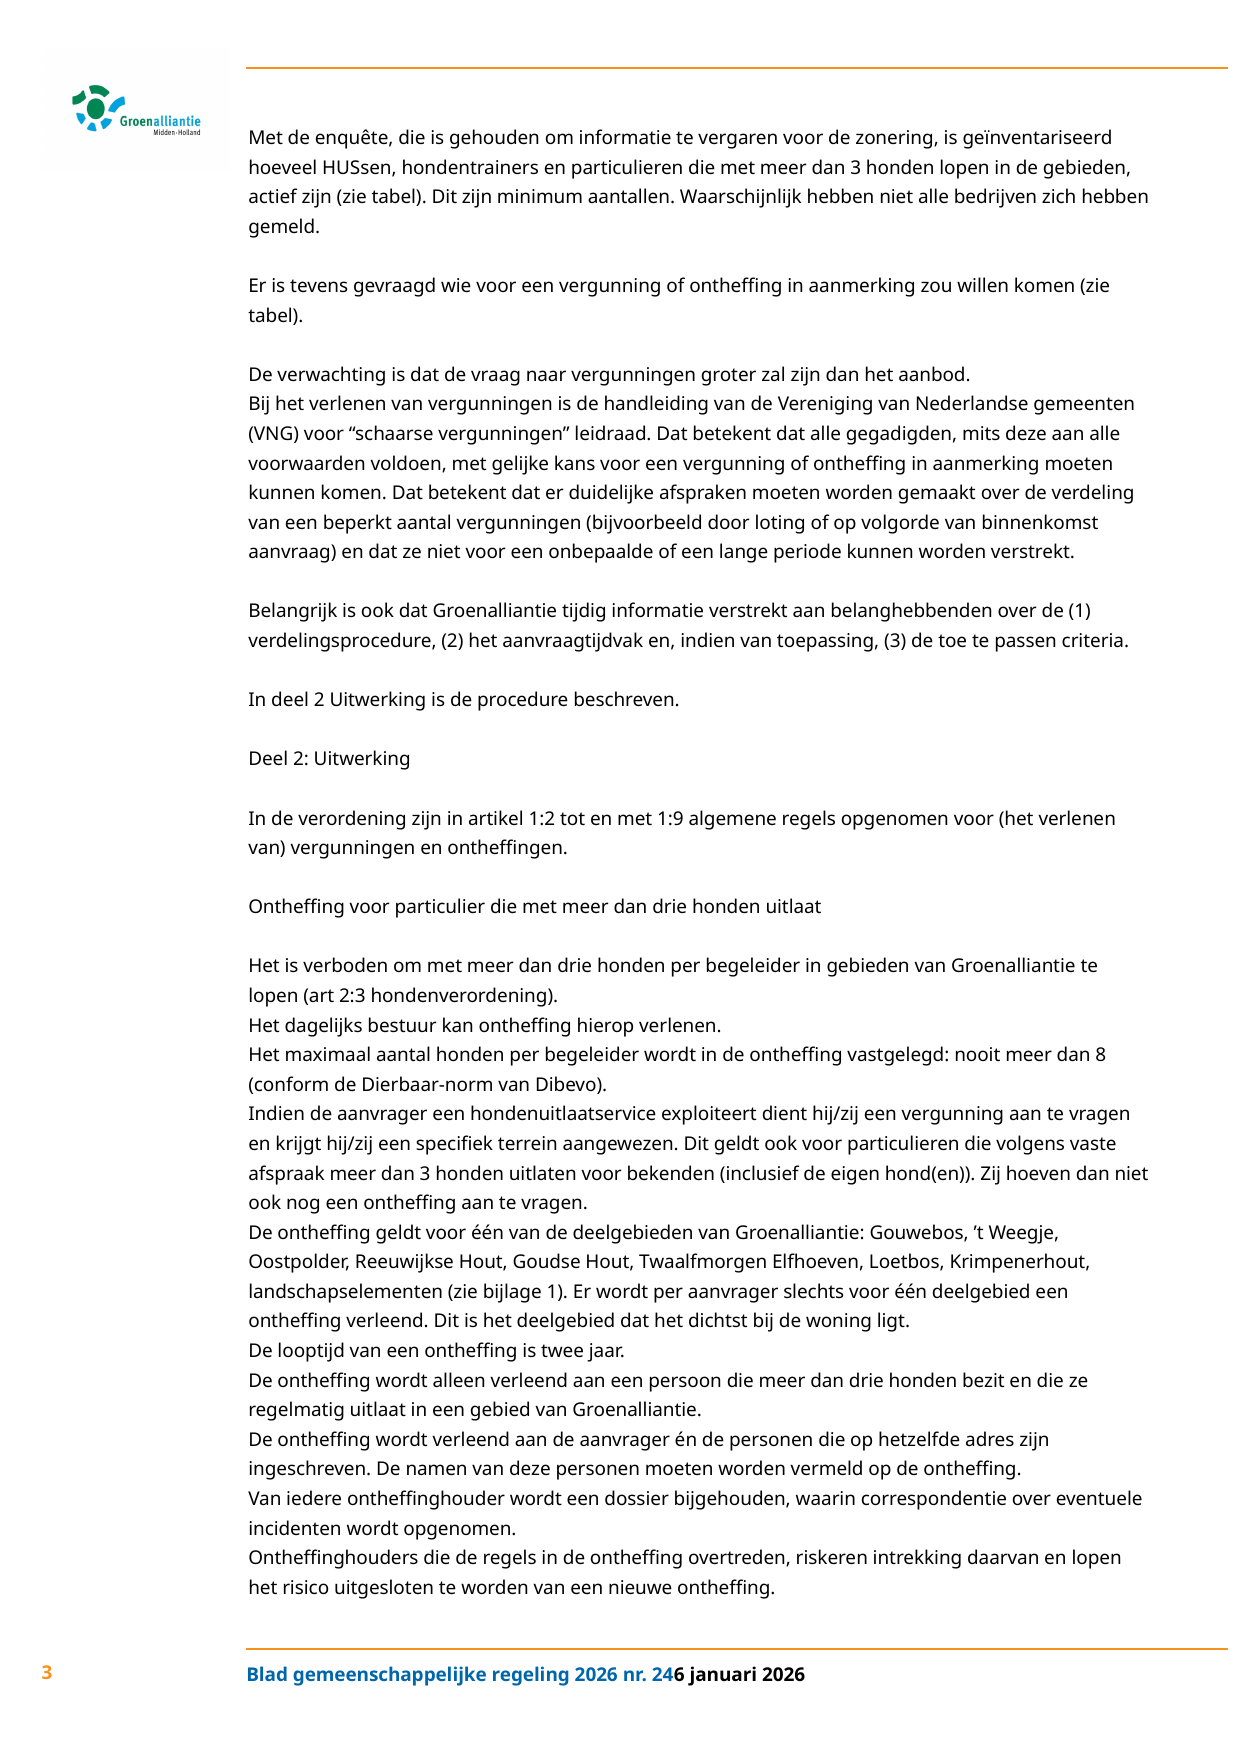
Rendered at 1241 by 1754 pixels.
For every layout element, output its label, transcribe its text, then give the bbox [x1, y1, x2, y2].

text Bij het verlenen van vergunningen is de handleiding van de Vereniging van Nederlandse gemeenten (VNG) voor “schaarse vergunningen” leidraad. Dat betekent dat alle gegadigden, mits deze aan alle voorwaarden voldoen, met gelijke kans voor een vergunning of ontheffing in aanmerking moeten kunnen komen. Dat betekent dat er duidelijke afspraken moeten worden gemaakt over de verdeling van een beperkt aantal vergunningen (bijvoorbeeld door loting of op volgorde van binnenkomst aanvraag) en dat ze niet voor een onbepaalde of een lange periode kunnen worden verstrekt. [248, 391, 1152, 564]
text Het maximaal aantal honden per begeleider wordt in de ontheffing vastgelegd: nooit meer dan 8 (conform de Dierbaar-norm van Dibevo). [248, 1041, 1152, 1097]
text Indien de aanvrager een hondenuitlaatservice exploiteert dient hij/zij een vergunning aan te vragen en krijgt hij/zij een specifiek terrein aangewezen. Dit geldt ook voor particulieren die volgens vaste afspraak meer dan 3 honden uitlaten voor bekenden (inclusief de eigen hond(en)). Zij hoeven dan niet ook nog een ontheffing aan te vragen. [248, 1101, 1152, 1215]
text Het is verboden om met meer dan drie honden per begeleider in gebieden van Groenalliantie te lopen (art 2:3 hondenverordening). [248, 953, 1152, 1008]
text Ontheffinghouders die de regels in de ontheffing overtreden, riskeren intrekking daarvan en lopen het risico uitgesloten te worden van een nieuwe ontheffing. [248, 1544, 1152, 1600]
text Het dagelijks bestuur kan ontheffing hierop verlenen. [248, 1012, 1152, 1038]
text De ontheffing wordt alleen verleend aan een persoon die meer dan drie honden bezit en die ze regelmatig uitlaat in een gebied van Groenalliantie. [248, 1367, 1152, 1422]
text Belangrijk is ook dat Groenalliantie tijdig informatie verstrekt aan belanghebbenden over de (1) verdelingsprocedure, (2) het aanvraagtijdvak en, indien van toepassing, (3) de toe te passen criteria. [248, 598, 1152, 653]
picture [41, 47, 231, 172]
text De looptijd van een ontheffing is twee jaar. [248, 1337, 1152, 1363]
text De ontheffing geldt voor één van de deelgebieden van Groenalliantie: Gouwebos, ’t Weegje, Oostpolder, Reeuwijkse Hout, Goudse Hout, Twaalfmorgen Elfhoeven, Loetbos, Krimpenerhout, landschapselementen (zie bijlage 1). Er wordt per aanvrager slechts voor één deelgebied een ontheffing verleend. Dit is het deelgebied dat het dichtst bij de woning ligt. [248, 1219, 1152, 1333]
text Met de enquête, die is gehouden om informatie te vergaren voor de zonering, is geïnventariseerd hoeveel HUSsen, hondentrainers en particulieren die met meer dan 3 honden lopen in de gebieden, actief zijn (zie tabel). Dit zijn minimum aantallen. Waarschijnlijk hebben niet alle bedrijven zich hebben gemeld. [248, 124, 1152, 239]
text Er is tevens gevraagd wie voor een vergunning of ontheffing in aanmerking zou willen komen (zie tabel). [248, 272, 1152, 328]
text De verwachting is dat de vraag naar vergunningen groter zal zijn dan het aanbod. [248, 361, 1152, 387]
text Van iedere ontheffinghouder wordt een dossier bijgehouden, waarin correspondentie over eventuele incidenten wordt opgenomen. [248, 1485, 1152, 1541]
text De ontheffing wordt verleend aan de aanvrager én de personen die op hetzelfde adres zijn ingeschreven. De namen van deze personen moeten worden vermeld op de ontheffing. [248, 1426, 1152, 1481]
text In deel 2 Uitwerking is de procedure beschreven. [248, 686, 1152, 712]
text Deel 2: Uitwerking [248, 746, 1152, 771]
text Ontheffing voor particulier die met meer dan drie honden uitlaat [248, 893, 1152, 919]
text In de verordening zijn in artikel 1:2 tot en met 1:9 algemene regels opgenomen voor (het verlenen van) vergunningen en ontheffingen. [248, 805, 1152, 860]
